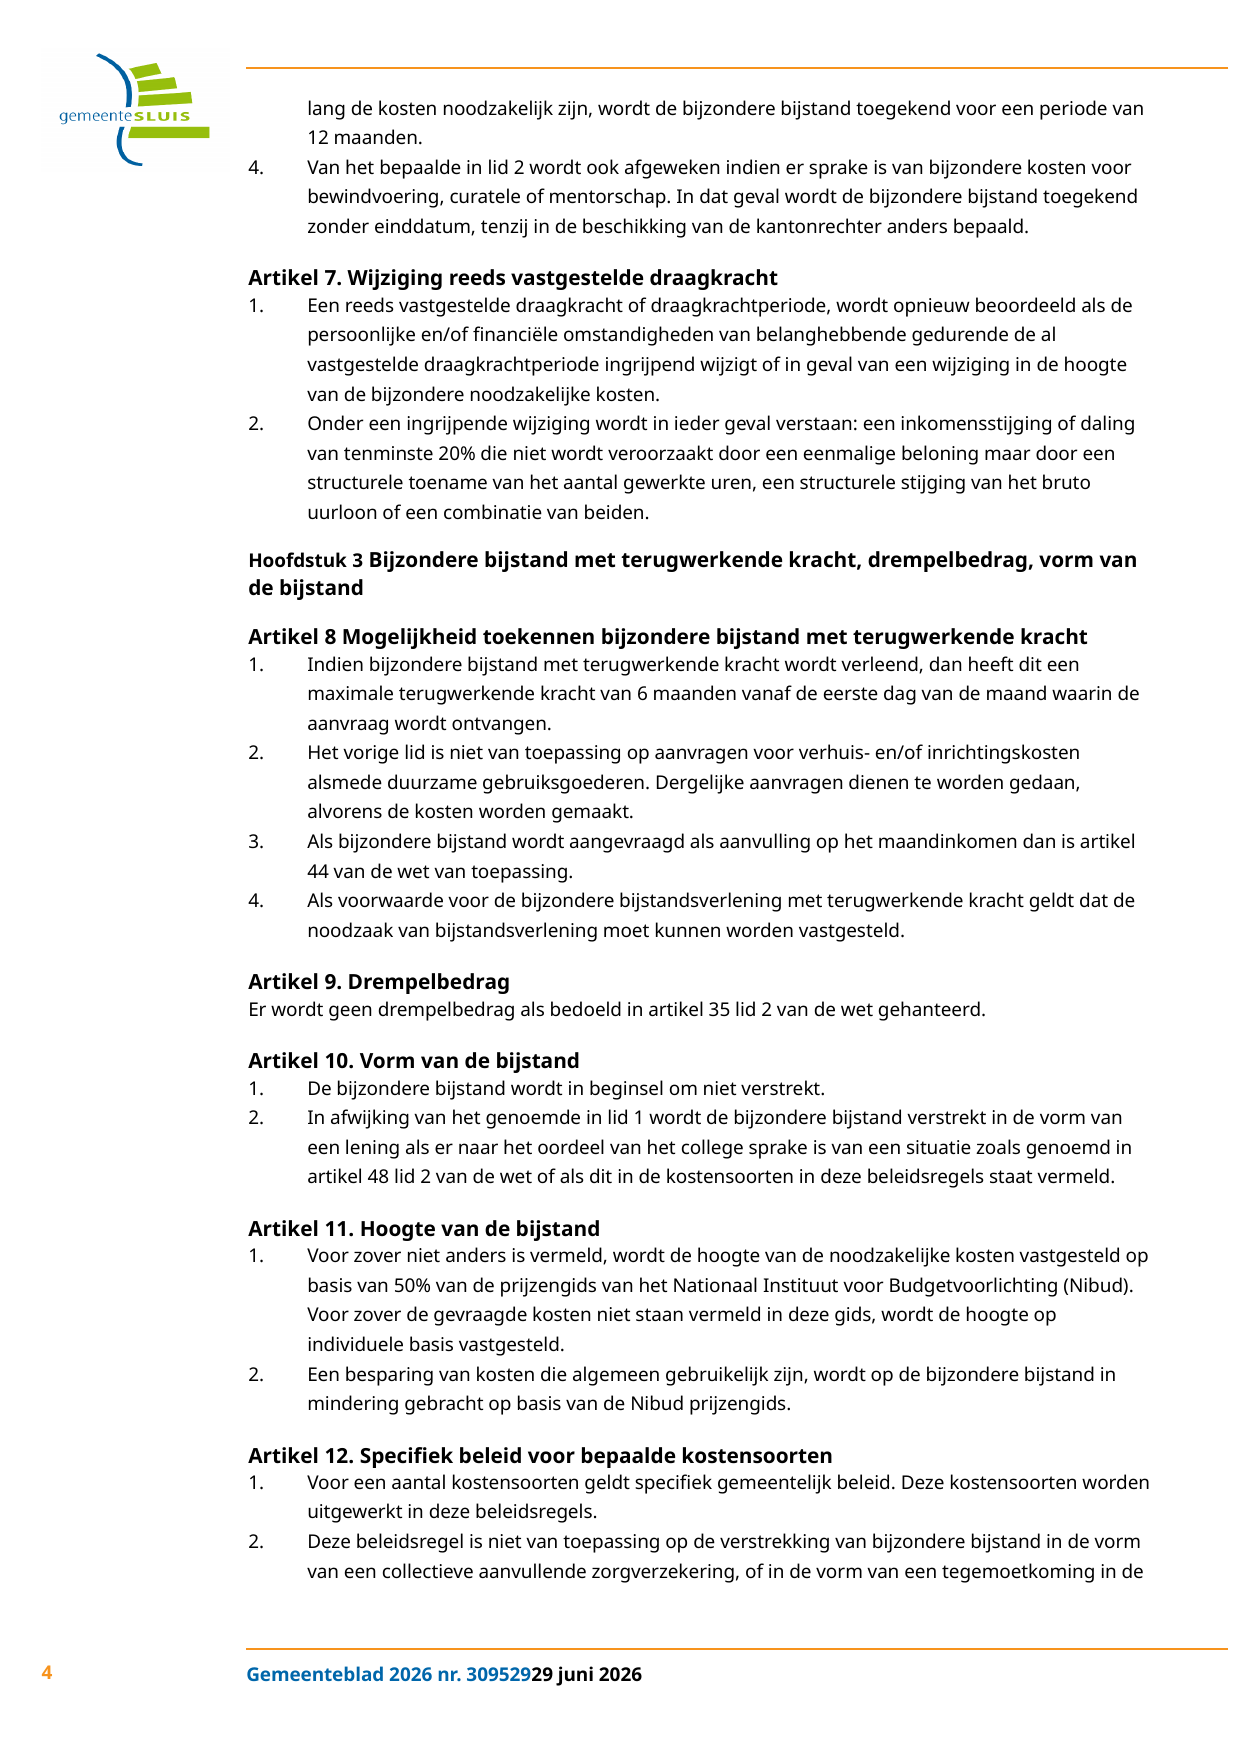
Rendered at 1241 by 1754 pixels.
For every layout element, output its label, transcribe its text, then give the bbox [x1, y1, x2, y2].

list Als voorwaarde voor de bijzondere bijstandsverlening met terugwerkende kracht geldt dat de noodzaak van bijstandsverlening moet kunnen worden vastgesteld. [248, 887, 1152, 943]
text Artikel 7. Wijziging reeds vastgestelde draagkracht [248, 263, 1152, 292]
list Als bijzondere bijstand wordt aangevraagd als aanvulling op het maandinkomen dan is artikel 44 van de wet van toepassing. [248, 828, 1152, 884]
text Er wordt geen drempelbedrag als bedoeld in artikel 35 lid 2 van de wet gehanteerd. [248, 996, 1152, 1022]
list Onder een ingrijpende wijziging wordt in ieder geval verstaan: een inkomensstijging of daling van tenminste 20% die niet wordt veroorzaakt door een eenmalige beloning maar door een structurele toename van het aantal gewerkte uren, een structurele stijging van het bruto uurloon of een combinatie van beiden. [248, 410, 1152, 525]
text Artikel 9. Drempelbedrag [248, 967, 1152, 996]
list Van het bepaalde in lid 2 wordt ook afgeweken indien er sprake is van bijzondere kosten voor bewindvoering, curatele of mentorschap. In dat geval wordt de bijzondere bijstand toegekend zonder einddatum, tenzij in de beschikking van de kantonrechter anders bepaald. [248, 154, 1152, 239]
picture [41, 47, 231, 172]
list Een reeds vastgestelde draagkracht of draagkrachtperiode, wordt opnieuw beoordeeld als de persoonlijke en/of financiële omstandigheden van belanghebbende gedurende de al vastgestelde draagkrachtperiode ingrijpend wijzigt of in geval van een wijziging in de hoogte van de bijzondere noodzakelijke kosten. [248, 292, 1152, 406]
list Een besparing van kosten die algemeen gebruikelijk zijn, wordt op de bijzondere bijstand in mindering gebracht op basis van de Nibud prijzengids. [248, 1361, 1152, 1416]
list Voor zover niet anders is vermeld, wordt de hoogte van de noodzakelijke kosten vastgesteld op basis van 50% van de prijzengids van het Nationaal Instituut voor Budgetvoorlichting (Nibud). Voor zover de gevraagde kosten niet staan vermeld in deze gids, wordt de hoogte op individuele basis vastgesteld. [248, 1242, 1152, 1357]
text Artikel 12. Specifiek beleid voor bepaalde kostensoorten [248, 1441, 1152, 1469]
list Het vorige lid is niet van toepassing op aanvragen voor verhuis- en/of inrichtingskosten alsmede duurzame gebruiksgoederen. Dergelijke aanvragen dienen te worden gedaan, alvorens de kosten worden gemaakt. [248, 739, 1152, 824]
list Indien bijzondere bijstand met terugwerkende kracht wordt verleend, dan heeft dit een maximale terugwerkende kracht van 6 maanden vanaf de eerste dag van de maand waarin de aanvraag wordt ontvangen. [248, 651, 1152, 736]
text Hoofdstuk 3 Bijzondere bijstand met terugwerkende kracht, drempelbedrag, vorm van de bijstand [248, 545, 1152, 602]
list lang de kosten noodzakelijk zijn, wordt de bijzondere bijstand toegekend voor een periode van 12 maanden. [248, 95, 1152, 150]
list In afwijking van het genoemde in lid 1 wordt de bijzondere bijstand verstrekt in de vorm van een lening als er naar het oordeel van het college sprake is van een situatie zoals genoemd in artikel 48 lid 2 van de wet of als dit in de kostensoorten in deze beleidsregels staat vermeld. [248, 1104, 1152, 1189]
list De bijzondere bijstand wordt in beginsel om niet verstrekt. [248, 1075, 1152, 1101]
list Voor een aantal kostensoorten geldt specifiek gemeentelijk beleid. Deze kostensoorten worden uitgewerkt in deze beleidsregels. [248, 1469, 1152, 1524]
text Artikel 11. Hoogte van de bijstand [248, 1214, 1152, 1242]
text Artikel 10. Vorm van de bijstand [248, 1046, 1152, 1075]
list Deze beleidsregel is niet van toepassing op de verstrekking van bijzondere bijstand in de vorm van een collectieve aanvullende zorgverzekering, of in de vorm van een tegemoetkoming in de [248, 1528, 1152, 1584]
text Artikel 8 Mogelijkheid toekennen bijzondere bijstand met terugwerkende kracht [248, 622, 1152, 651]
